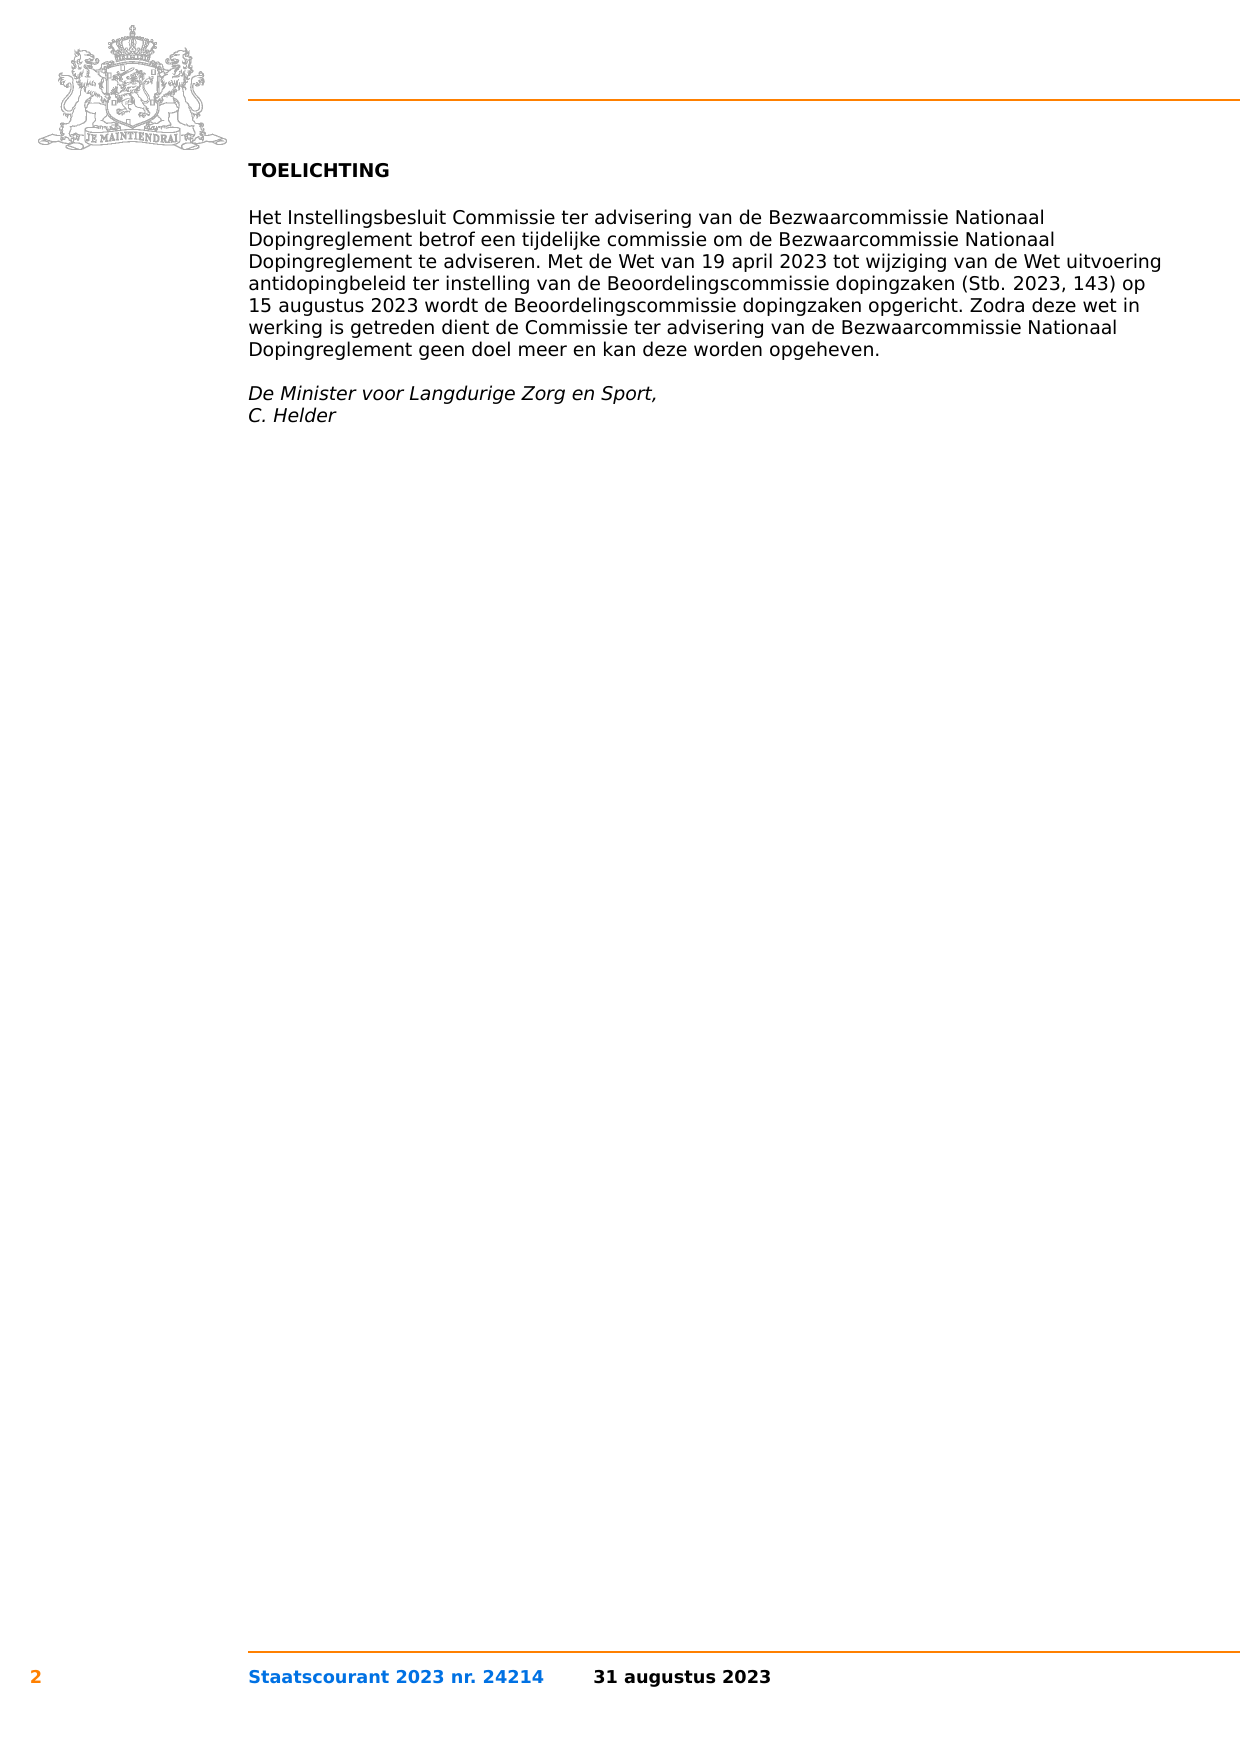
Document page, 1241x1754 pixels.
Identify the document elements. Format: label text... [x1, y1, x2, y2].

text De Minister voor Langdurige Zorg en Sport, C. Helder [248, 383, 1163, 427]
text Het Instellingsbesluit Commissie ter advisering van de Bezwaarcommissie Nationaal Dopingreglement betrof een tijdelijke commissie om de Bezwaarcommissie Nationaal Dopingreglement te adviseren. Met de Wet van 19 april 2023 tot wijziging van de Wet uitvoering antidopingbeleid ter instelling van de Beoordelingscommissie dopingzaken (Stb. 2023, 143) op 15 augustus 2023 wordt de Beoordelingscommissie dopingzaken opgericht. Zodra deze wet in werking is getreden dient de Commissie ter advisering van de Bezwaarcommissie Nationaal Dopingreglement geen doel meer en kan deze worden opgeheven. [248, 207, 1163, 361]
subtitle TOELICHTING [248, 160, 1163, 182]
picture [38, 25, 227, 150]
